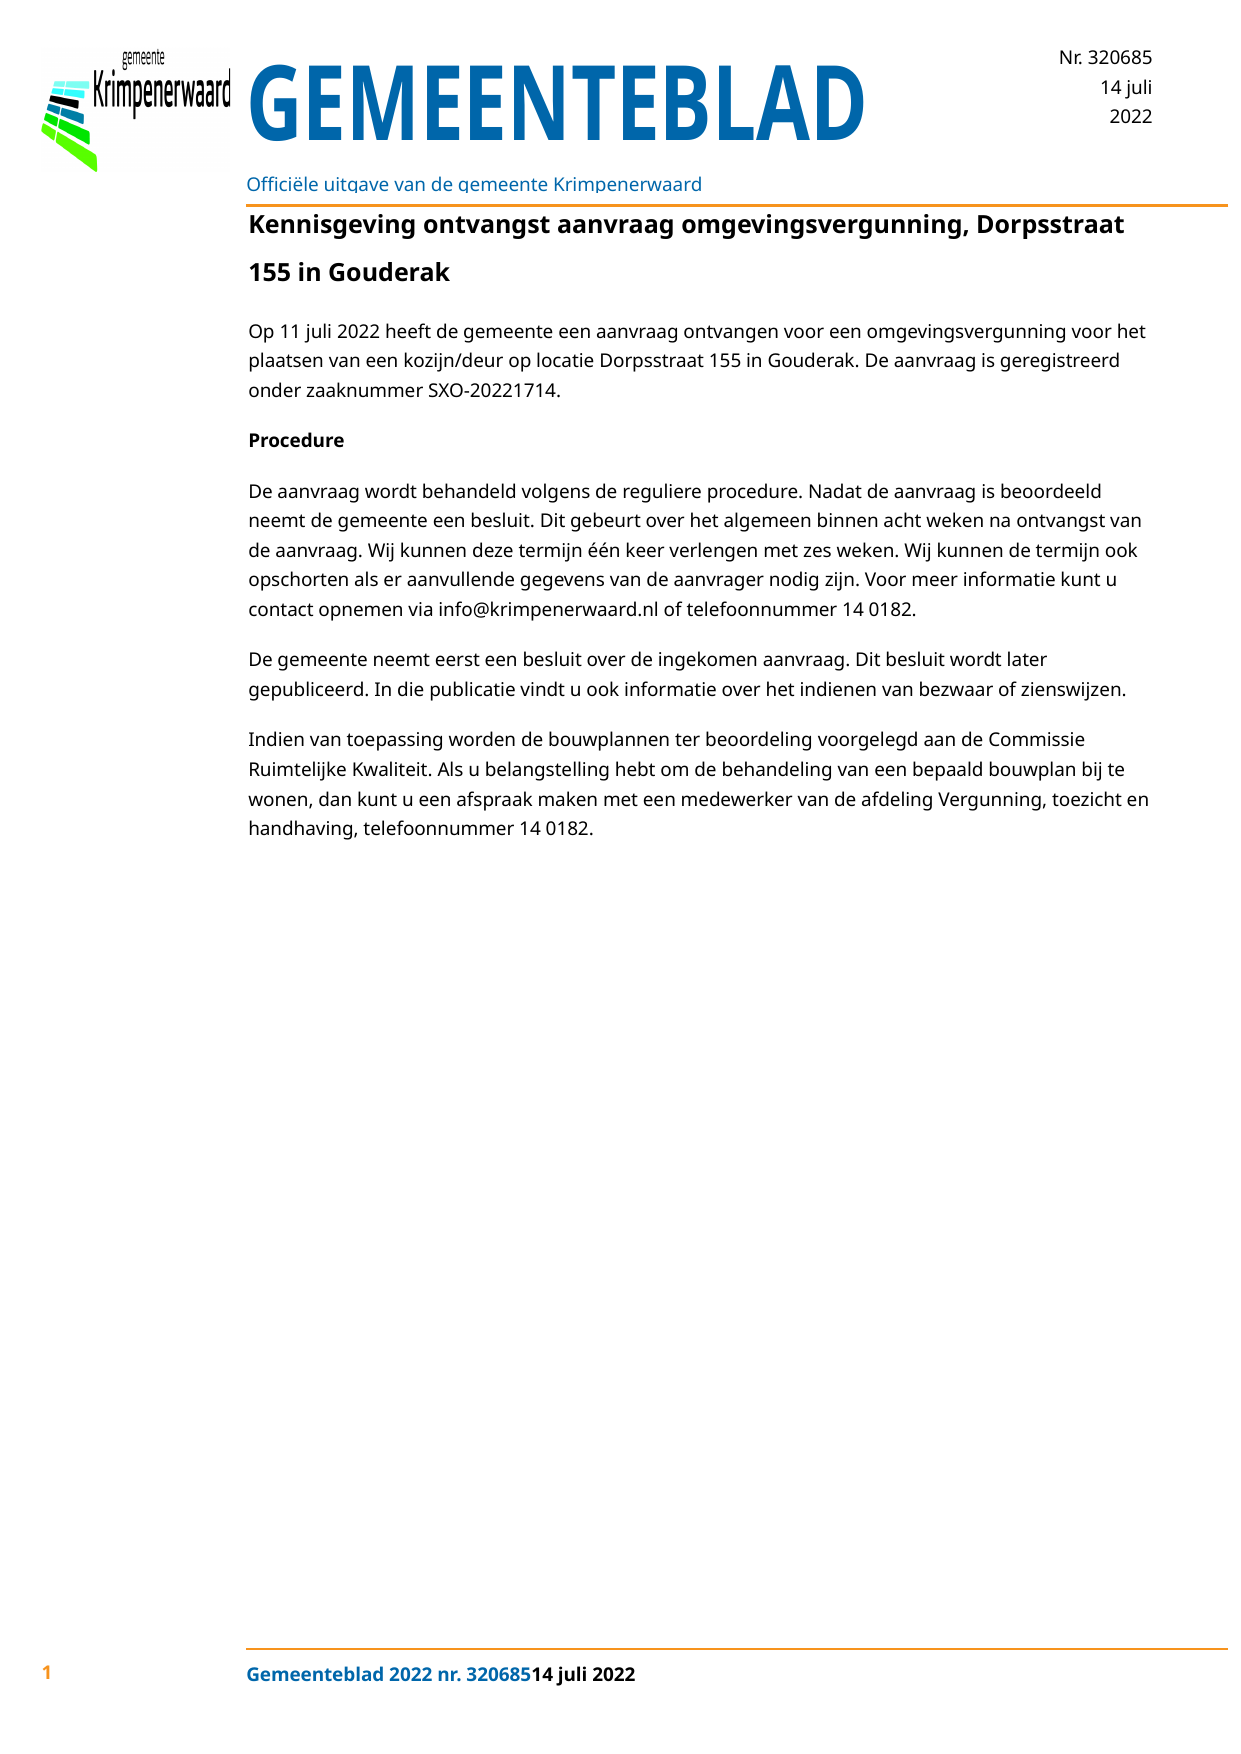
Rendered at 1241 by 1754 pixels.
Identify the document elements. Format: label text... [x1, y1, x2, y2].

text Op 11 juli 2022 heeft de gemeente een aanvraag ontvangen voor een omgevingsvergunning voor het plaatsen van een kozijn/deur op locatie Dorpsstraat 155 in Gouderak. De aanvraag is geregistreerd onder zaaknummer SXO-20221714. [248, 318, 1152, 403]
text Procedure [248, 427, 1152, 453]
picture [41, 47, 231, 172]
text Indien van toepassing worden de bouwplannen ter beoordeling voorgelegd aan de Commissie Ruimtelijke Kwaliteit. Als u belangstelling hebt om de behandeling van een bepaald bouwplan bij te wonen, dan kunt u een afspraak maken met een medewerker van de afdeling Vergunning, toezicht en handhaving, telefoonnummer 14 0182. [248, 727, 1152, 841]
text De gemeente neemt eerst een besluit over de ingekomen aanvraag. Dit besluit wordt later gepubliceerd. In die publicatie vindt u ook informatie over het indienen van bezwaar of zienswijzen. [248, 647, 1152, 702]
text Kennisgeving ontvangst aanvraag omgevingsvergunning, Dorpsstraat 155 in Gouderak [248, 207, 1152, 288]
text De aanvraag wordt behandeld volgens de reguliere procedure. Nadat de aanvraag is beoordeeld neemt de gemeente een besluit. Dit gebeurt over het algemeen binnen acht weken na ontvangst van de aanvraag. Wij kunnen deze termijn één keer verlengen met zes weken. Wij kunnen de termijn ook opschorten als er aanvullende gegevens van de aanvrager nodig zijn. Voor meer informatie kunt u contact opnemen via info@krimpenerwaard.nl of telefoonnummer 14 0182. [248, 478, 1152, 622]
